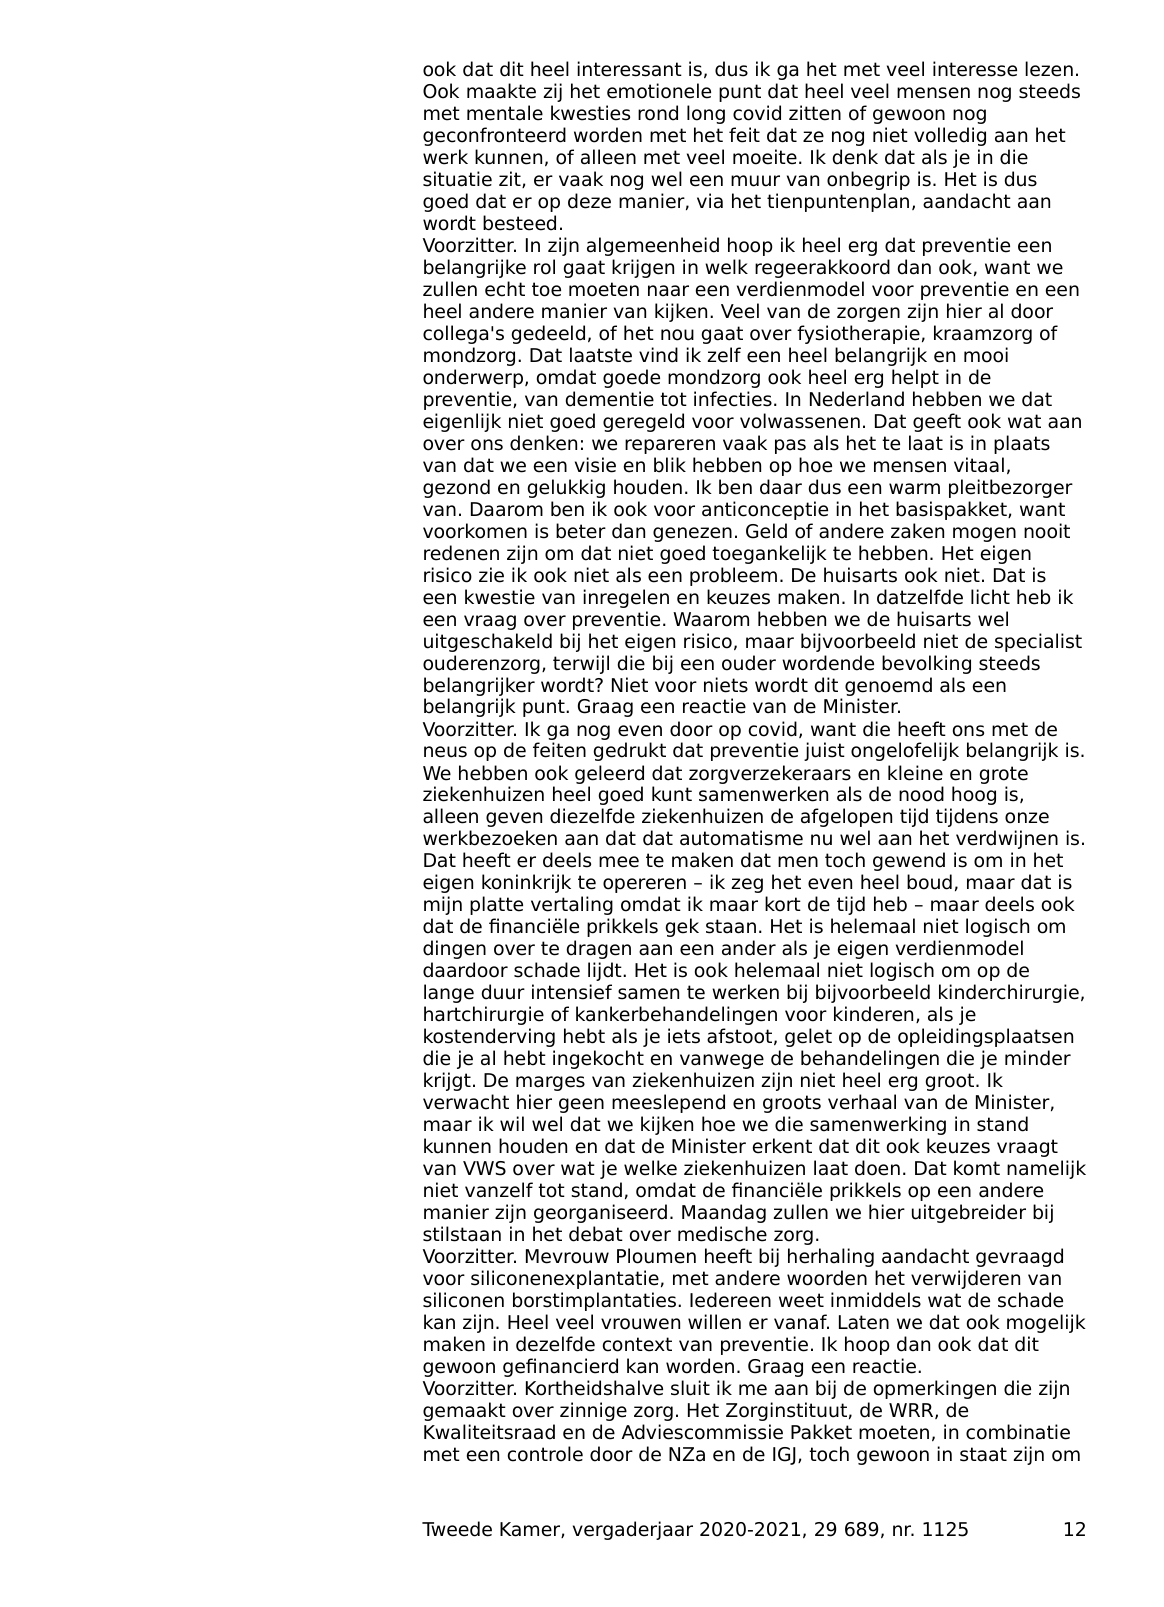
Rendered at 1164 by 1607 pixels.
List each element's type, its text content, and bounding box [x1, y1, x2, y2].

text Voorzitter. Mevrouw Ploumen heeft bij herhaling aandacht gevraagd voor siliconenexplantatie, met andere woorden het verwijderen van siliconen borstimplantaties. Iedereen weet inmiddels wat de schade kan zijn. Heel veel vrouwen willen er vanaf. Laten we dat ook mogelijk maken in dezelfde context van preventie. Ik hoop dan ook dat dit gewoon gefinancierd kan worden. Graag een reactie. [422, 1246, 1087, 1378]
text Voorzitter. Ik ga nog even door op covid, want die heeft ons met de neus op de feiten gedrukt dat preventie juist ongelofelijk belangrijk is. We hebben ook geleerd dat zorgverzekeraars en kleine en grote ziekenhuizen heel goed kunt samenwerken als de nood hoog is, alleen geven diezelfde ziekenhuizen de afgelopen tijd tijdens onze werkbezoeken aan dat dat automatisme nu wel aan het verdwijnen is. Dat heeft er deels mee te maken dat men toch gewend is om in het eigen koninkrijk te opereren – ik zeg het even heel boud, maar dat is mijn platte vertaling omdat ik maar kort de tijd heb – maar deels ook dat de financiële prikkels gek staan. Het is helemaal niet logisch om dingen over te dragen aan een ander als je eigen verdienmodel daardoor schade lijdt. Het is ook helemaal niet logisch om op de lange duur intensief samen te werken bij bijvoorbeeld kinderchirurgie, hartchirurgie of kankerbehandelingen voor kinderen, als je kostenderving hebt als je iets afstoot, gelet op de opleidingsplaatsen die je al hebt ingekocht en vanwege de behandelingen die je minder krijgt. De marges van ziekenhuizen zijn niet heel erg groot. Ik verwacht hier geen meeslepend en groots verhaal van de Minister, maar ik wil wel dat we kijken hoe we die samenwerking in stand kunnen houden en dat de Minister erkent dat dit ook keuzes vraagt van VWS over wat je welke ziekenhuizen laat doen. Dat komt namelijk niet vanzelf tot stand, omdat de financiële prikkels op een andere manier zijn georganiseerd. Maandag zullen we hier uitgebreider bij stilstaan in het debat over medische zorg. [422, 718, 1087, 1246]
text ook dat dit heel interessant is, dus ik ga het met veel interesse lezen. Ook maakte zij het emotionele punt dat heel veel mensen nog steeds met mentale kwesties rond long covid zitten of gewoon nog geconfronteerd worden met het feit dat ze nog niet volledig aan het werk kunnen, of alleen met veel moeite. Ik denk dat als je in die situatie zit, er vaak nog wel een muur van onbegrip is. Het is dus goed dat er op deze manier, via het tienpuntenplan, aandacht aan wordt besteed. [422, 59, 1087, 235]
text Voorzitter. Kortheidshalve sluit ik me aan bij de opmerkingen die zijn gemaakt over zinnige zorg. Het Zorginstituut, de WRR, de Kwaliteitsraad en de Adviescommissie Pakket moeten, in combinatie met een controle door de NZa en de IGJ, toch gewoon in staat zijn om [422, 1378, 1087, 1466]
text Voorzitter. In zijn algemeenheid hoop ik heel erg dat preventie een belangrijke rol gaat krijgen in welk regeerakkoord dan ook, want we zullen echt toe moeten naar een verdienmodel voor preventie en een heel andere manier van kijken. Veel van de zorgen zijn hier al door collega's gedeeld, of het nou gaat over fysiotherapie, kraamzorg of mondzorg. Dat laatste vind ik zelf een heel belangrijk en mooi onderwerp, omdat goede mondzorg ook heel erg helpt in de preventie, van dementie tot infecties. In Nederland hebben we dat eigenlijk niet goed geregeld voor volwassenen. Dat geeft ook wat aan over ons denken: we repareren vaak pas als het te laat is in plaats van dat we een visie en blik hebben op hoe we mensen vitaal, gezond en gelukkig houden. Ik ben daar dus een warm pleitbezorger van. Daarom ben ik ook voor anticonceptie in het basispakket, want voorkomen is beter dan genezen. Geld of andere zaken mogen nooit redenen zijn om dat niet goed toegankelijk te hebben. Het eigen risico zie ik ook niet als een probleem. De huisarts ook niet. Dat is een kwestie van inregelen en keuzes maken. In datzelfde licht heb ik een vraag over preventie. Waarom hebben we de huisarts wel uitgeschakeld bij het eigen risico, maar bijvoorbeeld niet de specialist ouderenzorg, terwijl die bij een ouder wordende bevolking steeds belangrijker wordt? Niet voor niets wordt dit genoemd als een belangrijk punt. Graag een reactie van de Minister. [422, 235, 1087, 718]
